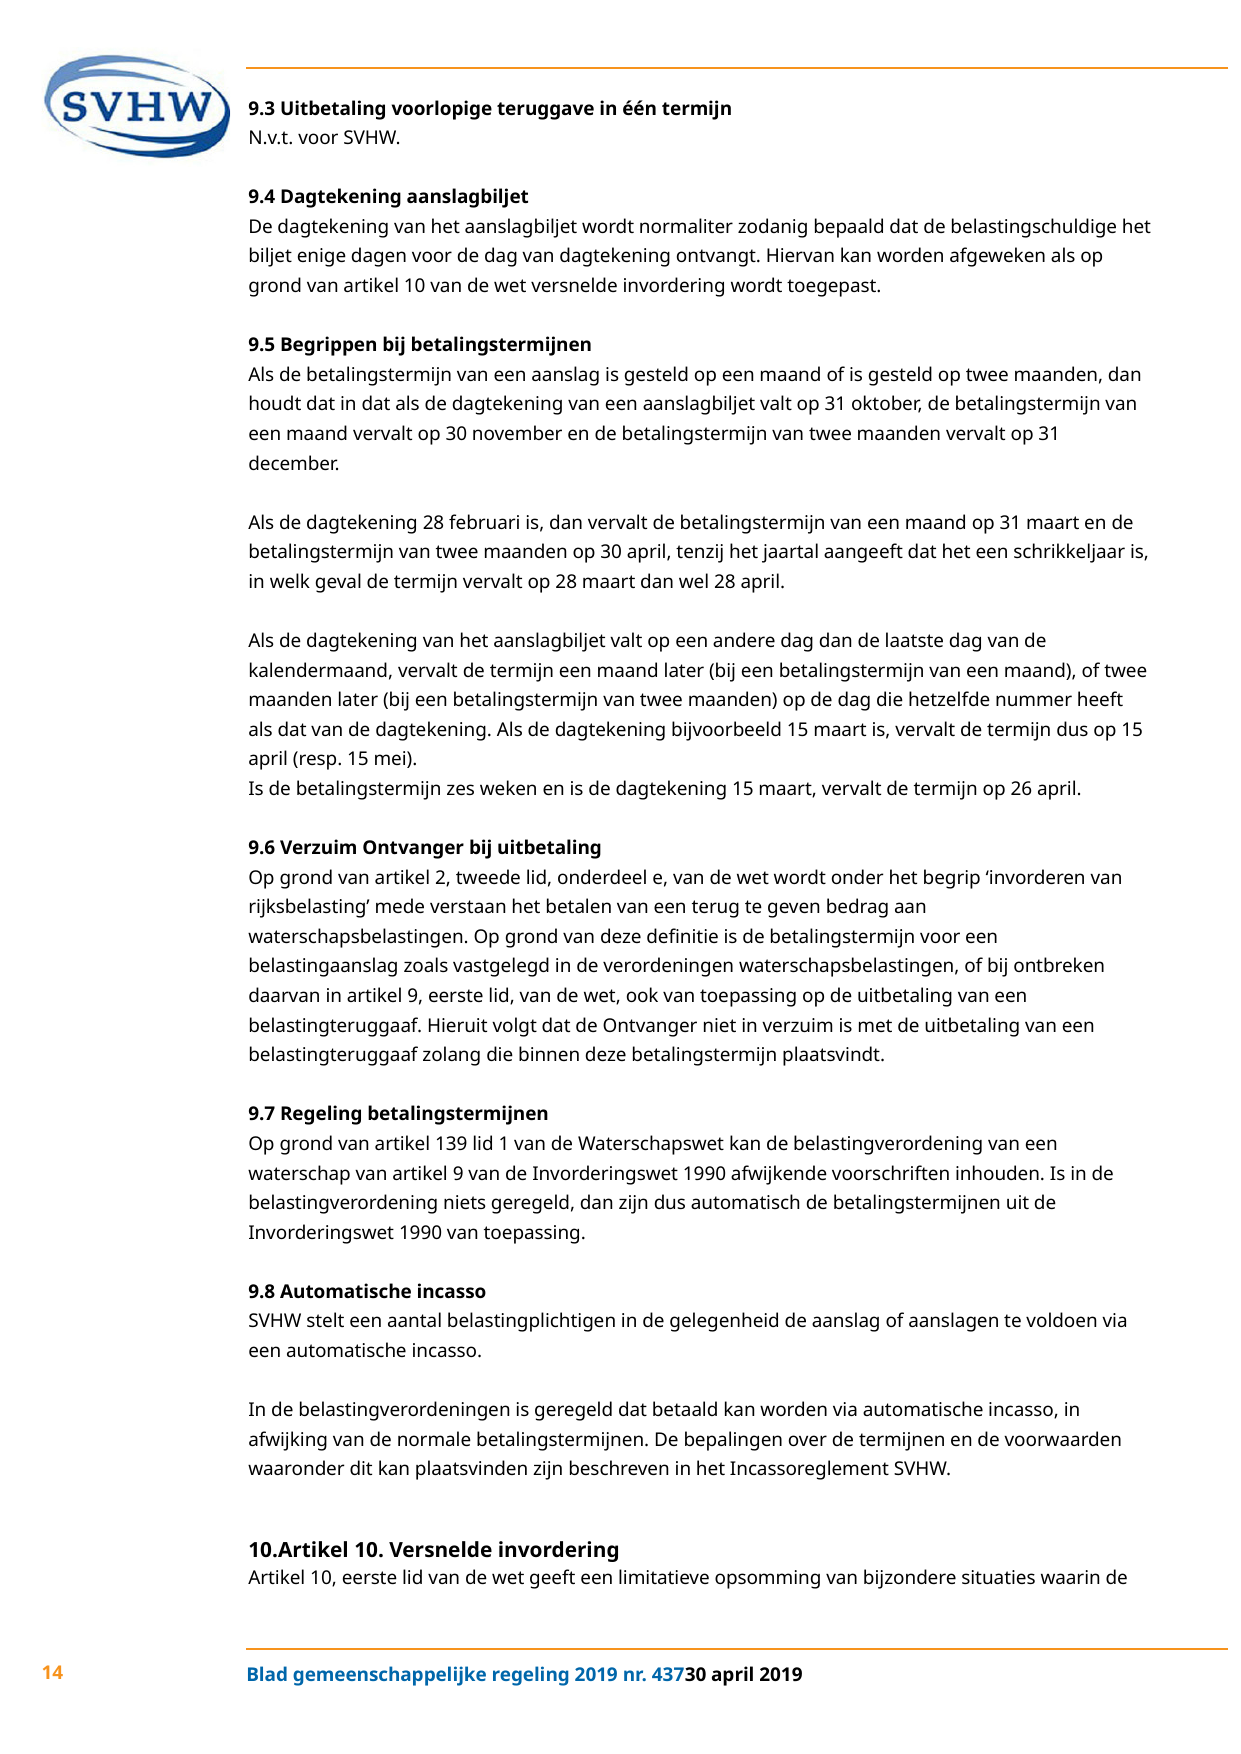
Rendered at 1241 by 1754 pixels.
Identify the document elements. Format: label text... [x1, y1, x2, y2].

text 9.3 Uitbetaling voorlopige teruggave in één termijn [248, 95, 1152, 121]
text 9.8 Automatische incasso [248, 1278, 1152, 1304]
text 9.4 Dagtekening aanslagbiljet [248, 183, 1152, 209]
text N.v.t. voor SVHW. [248, 124, 1152, 150]
text Op grond van artikel 2, tweede lid, onderdeel e, van de wet wordt onder het begrip ‘invorderen van rijksbelasting’ mede verstaan het betalen van een terug te geven bedrag aan waterschapsbelastingen. Op grond van deze definitie is de betalingstermijn voor een belastingaanslag zoals vastgelegd in de verordeningen waterschapsbelastingen, of bij ontbreken daarvan in artikel 9, eerste lid, van de wet, ook van toepassing op de uitbetaling van een belastingteruggaaf. Hieruit volgt dat de Ontvanger niet in verzuim is met de uitbetaling van een belastingteruggaaf zolang die binnen deze betalingstermijn plaatsvindt. [248, 864, 1152, 1067]
text De dagtekening van het aanslagbiljet wordt normaliter zodanig bepaald dat de belastingschuldige het biljet enige dagen voor de dag van dagtekening ontvangt. Hiervan kan worden afgeweken als op grond van artikel 10 van de wet versnelde invordering wordt toegepast. [248, 213, 1152, 298]
text 9.6 Verzuim Ontvanger bij uitbetaling [248, 834, 1152, 860]
text Op grond van artikel 139 lid 1 van de Waterschapswet kan de belastingverordening van een waterschap van artikel 9 van de Invorderingswet 1990 afwijkende voorschriften inhouden. Is in de belastingverordening niets geregeld, dan zijn dus automatisch de betalingstermijnen uit de Invorderingswet 1990 van toepassing. [248, 1130, 1152, 1245]
picture [41, 47, 231, 172]
text Is de betalingstermijn zes weken en is de dagtekening 15 maart, vervalt de termijn op 26 april. [248, 775, 1152, 801]
text In de belastingverordeningen is geregeld dat betaald kan worden via automatische incasso, in afwijking van de normale betalingstermijnen. De bepalingen over de termijnen en de voorwaarden waaronder dit kan plaatsvinden zijn beschreven in het Incassoreglement SVHW. [248, 1396, 1152, 1481]
text Als de dagtekening 28 februari is, dan vervalt de betalingstermijn van een maand op 31 maart en de betalingstermijn van twee maanden op 30 april, tenzij het jaartal aangeeft dat het een schrikkeljaar is, in welk geval de termijn vervalt op 28 maart dan wel 28 april. [248, 509, 1152, 594]
text Als de betalingstermijn van een aanslag is gesteld op een maand of is gesteld op twee maanden, dan houdt dat in dat als de dagtekening van een aanslagbiljet valt op 31 oktober, de betalingstermijn van een maand vervalt op 30 november en de betalingstermijn van twee maanden vervalt op 31 december. [248, 361, 1152, 476]
text 9.5 Begrippen bij betalingstermijnen [248, 331, 1152, 357]
text Als de dagtekening van het aanslagbiljet valt op een andere dag dan de laatste dag van de kalendermaand, vervalt de termijn een maand later (bij een betalingstermijn van een maand), of twee maanden later (bij een betalingstermijn van twee maanden) op de dag die hetzelfde nummer heeft als dat van de dagtekening. Als de dagtekening bijvoorbeeld 15 maart is, vervalt de termijn dus op 15 april (resp. 15 mei). [248, 627, 1152, 771]
text 10.Artikel 10. Versnelde invordering [248, 1536, 1152, 1564]
text Artikel 10, eerste lid van de wet geeft een limitatieve opsomming van bijzondere situaties waarin de [248, 1564, 1152, 1590]
text 9.7 Regeling betalingstermijnen [248, 1101, 1152, 1126]
text SVHW stelt een aantal belastingplichtigen in de gelegenheid de aanslag of aanslagen te voldoen via een automatische incasso. [248, 1308, 1152, 1363]
